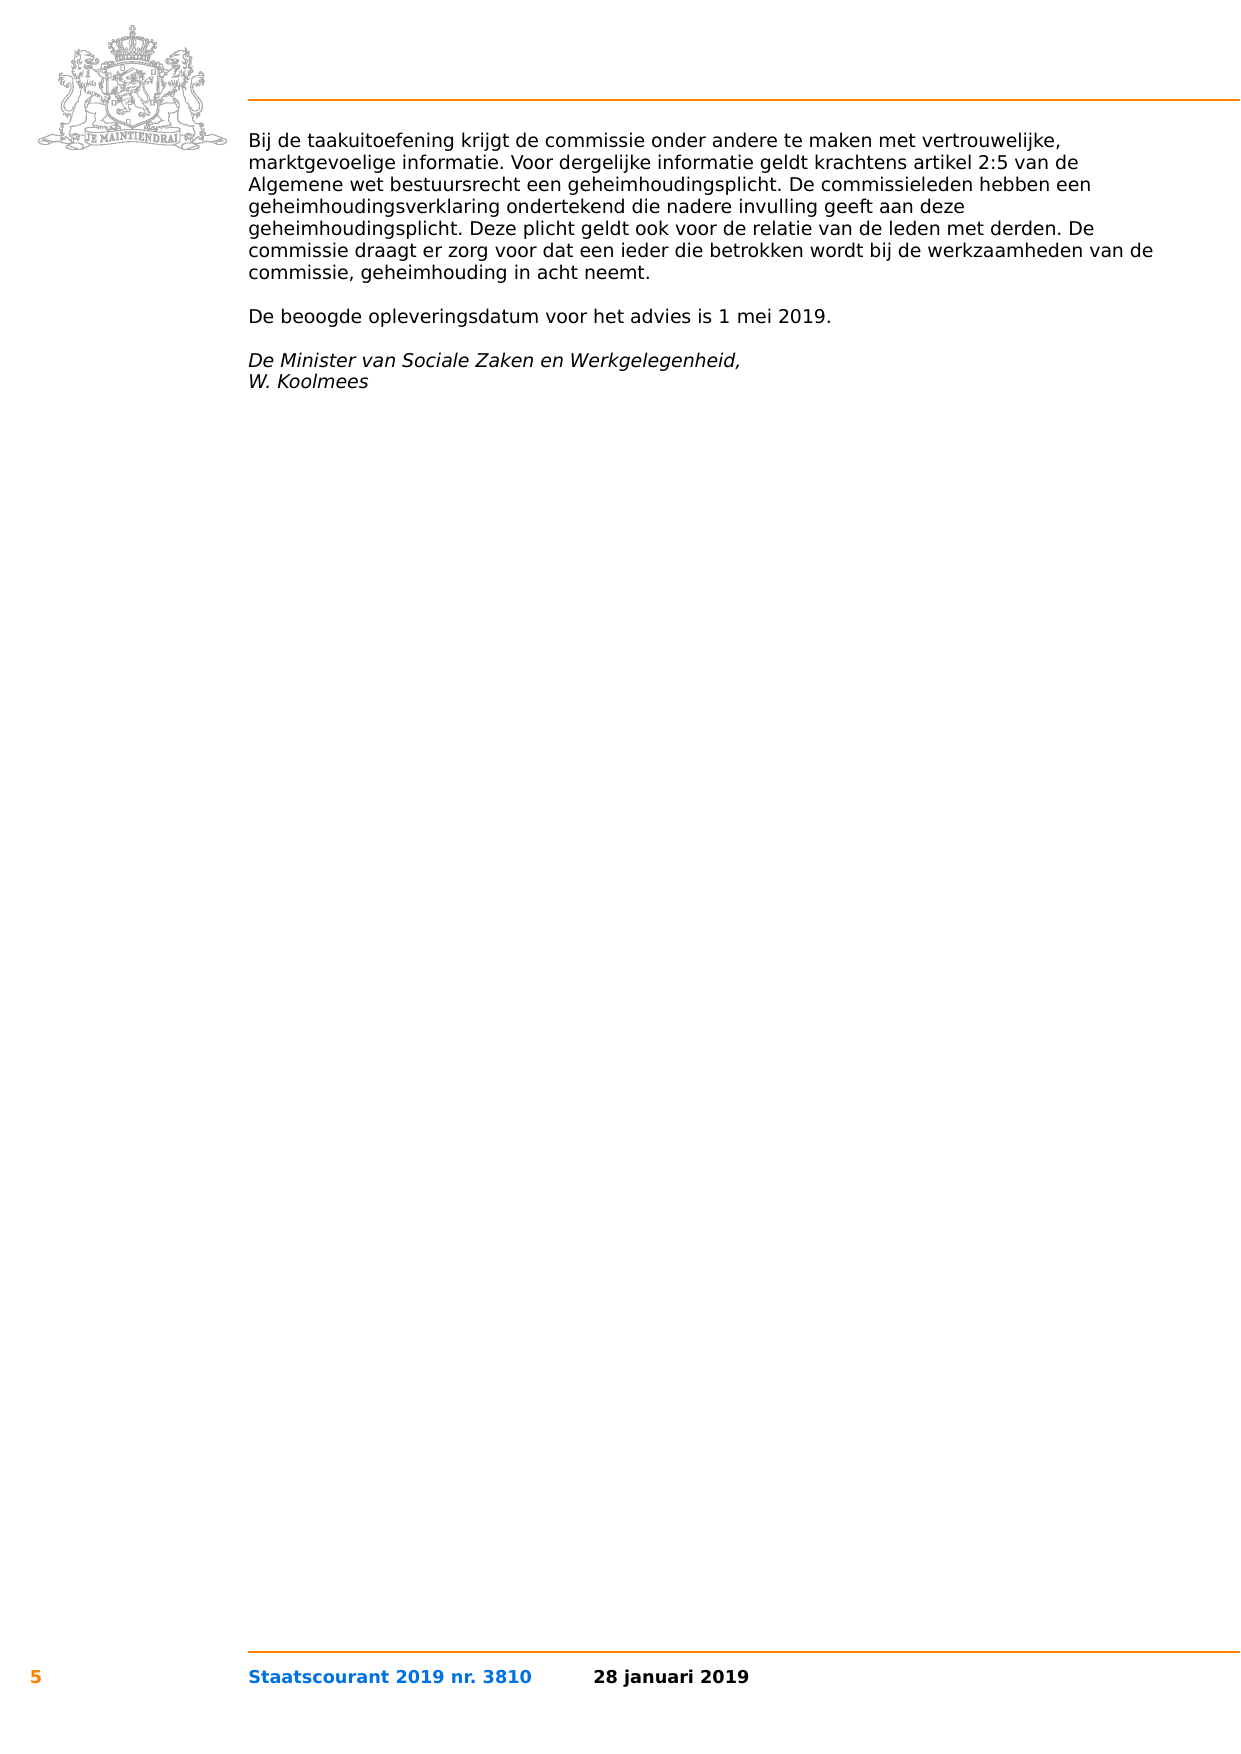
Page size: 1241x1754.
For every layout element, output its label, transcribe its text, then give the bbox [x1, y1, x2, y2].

text De beoogde opleveringsdatum voor het advies is 1 mei 2019. [248, 306, 1163, 328]
text Bij de taakuitoefening krijgt de commissie onder andere te maken met vertrouwelijke, marktgevoelige informatie. Voor dergelijke informatie geldt krachtens artikel 2:5 van de Algemene wet bestuursrecht een geheimhoudingsplicht. De commissieleden hebben een geheimhoudingsverklaring ondertekend die nadere invulling geeft aan deze geheimhoudingsplicht. Deze plicht geldt ook voor de relatie van de leden met derden. De commissie draagt er zorg voor dat een ieder die betrokken wordt bij de werkzaamheden van de commissie, geheimhouding in acht neemt. [248, 130, 1163, 284]
text De Minister van Sociale Zaken en Werkgelegenheid, W. Koolmees [248, 349, 1163, 393]
picture [38, 25, 227, 150]
